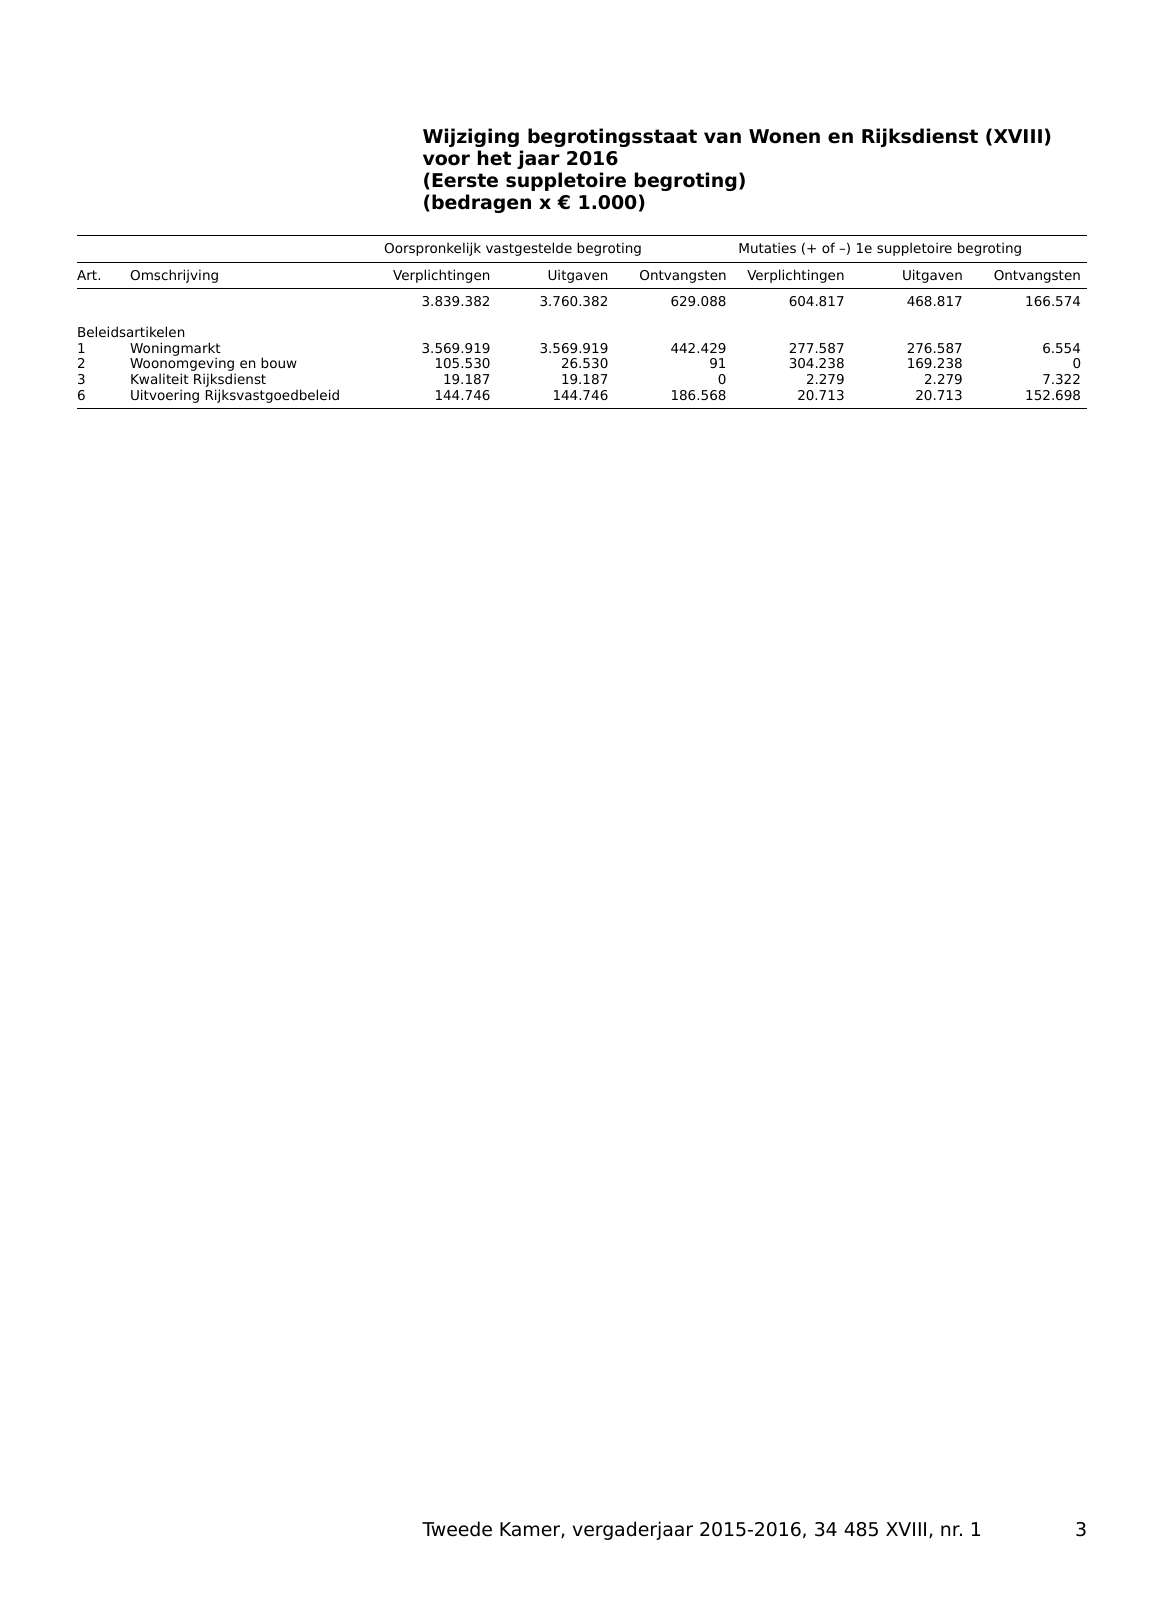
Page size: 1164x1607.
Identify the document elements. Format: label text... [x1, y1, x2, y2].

table_cell 169.238 [850, 356, 968, 372]
table_cell 604.817 [732, 289, 850, 309]
table_cell Verplichtingen [378, 263, 496, 288]
table_cell [614, 309, 732, 325]
table_cell [732, 309, 850, 325]
text (bedragen x € 1.000) [422, 192, 1087, 213]
table_cell [378, 309, 496, 325]
table_cell 6.554 [969, 341, 1087, 356]
table_cell [732, 325, 850, 341]
table_cell 629.088 [614, 289, 732, 309]
table_cell 304.238 [732, 356, 850, 372]
text (Eerste suppletoire begroting) [422, 169, 1087, 192]
table_cell 3.569.919 [378, 341, 496, 356]
table_cell [378, 325, 496, 341]
table_cell 1 [77, 341, 124, 356]
table_header Oorspronkelijk vastgestelde begroting [378, 236, 732, 262]
table_cell 6 [77, 388, 124, 408]
table_cell 0 [614, 372, 732, 388]
table_cell 277.587 [732, 341, 850, 356]
table_cell 19.187 [378, 372, 496, 388]
table_cell Woningmarkt [124, 341, 378, 356]
table_cell 144.746 [496, 388, 614, 408]
table_cell Ontvangsten [614, 263, 732, 288]
table_cell Omschrijving [124, 263, 378, 288]
table_cell 2.279 [850, 372, 968, 388]
table_cell 442.429 [614, 341, 732, 356]
table_cell Uitgaven [496, 263, 614, 288]
table_cell 20.713 [732, 388, 850, 408]
table_cell Woonomgeving en bouw [124, 356, 378, 372]
table_cell 468.817 [850, 289, 968, 309]
table_cell [77, 289, 124, 309]
table_cell 166.574 [969, 289, 1087, 309]
table_cell 20.713 [850, 388, 968, 408]
table_cell Kwaliteit Rijksdienst [124, 372, 378, 388]
table_cell [496, 325, 614, 341]
table_cell [850, 309, 968, 325]
table_header Mutaties (+ of –) 1e suppletoire begroting [732, 236, 1087, 262]
table_header [124, 236, 378, 262]
table_cell 152.698 [969, 388, 1087, 408]
table_cell [969, 325, 1087, 341]
table_cell 2 [77, 356, 124, 372]
table_cell Ontvangsten [969, 263, 1087, 288]
table_cell Uitvoering Rijksvastgoedbeleid [124, 388, 378, 408]
table_cell 0 [969, 356, 1087, 372]
table_cell Verplichtingen [732, 263, 850, 288]
table_cell 2.279 [732, 372, 850, 388]
table_cell Beleidsartikelen [77, 325, 378, 341]
table_cell [124, 289, 378, 309]
table_cell 3.760.382 [496, 289, 614, 309]
table_cell 19.187 [496, 372, 614, 388]
table_header [77, 236, 124, 262]
table_cell 7.322 [969, 372, 1087, 388]
table_cell 3 [77, 372, 124, 388]
text Wijziging begrotingsstaat van Wonen en Rijksdienst (XVIII) voor het jaar 2016 [422, 126, 1087, 169]
table_cell [496, 309, 614, 325]
table_cell [969, 309, 1087, 325]
table_cell Art. [77, 263, 124, 288]
table_cell Uitgaven [850, 263, 968, 288]
table_cell 105.530 [378, 356, 496, 372]
table_cell 26.530 [496, 356, 614, 372]
table_cell 3.569.919 [496, 341, 614, 356]
table_cell 276.587 [850, 341, 968, 356]
table_cell [77, 309, 124, 325]
table_cell 91 [614, 356, 732, 372]
table_cell [124, 309, 378, 325]
table_cell 3.839.382 [378, 289, 496, 309]
table_cell [614, 325, 732, 341]
table_cell 144.746 [378, 388, 496, 408]
table_cell [850, 325, 968, 341]
table_cell 186.568 [614, 388, 732, 408]
